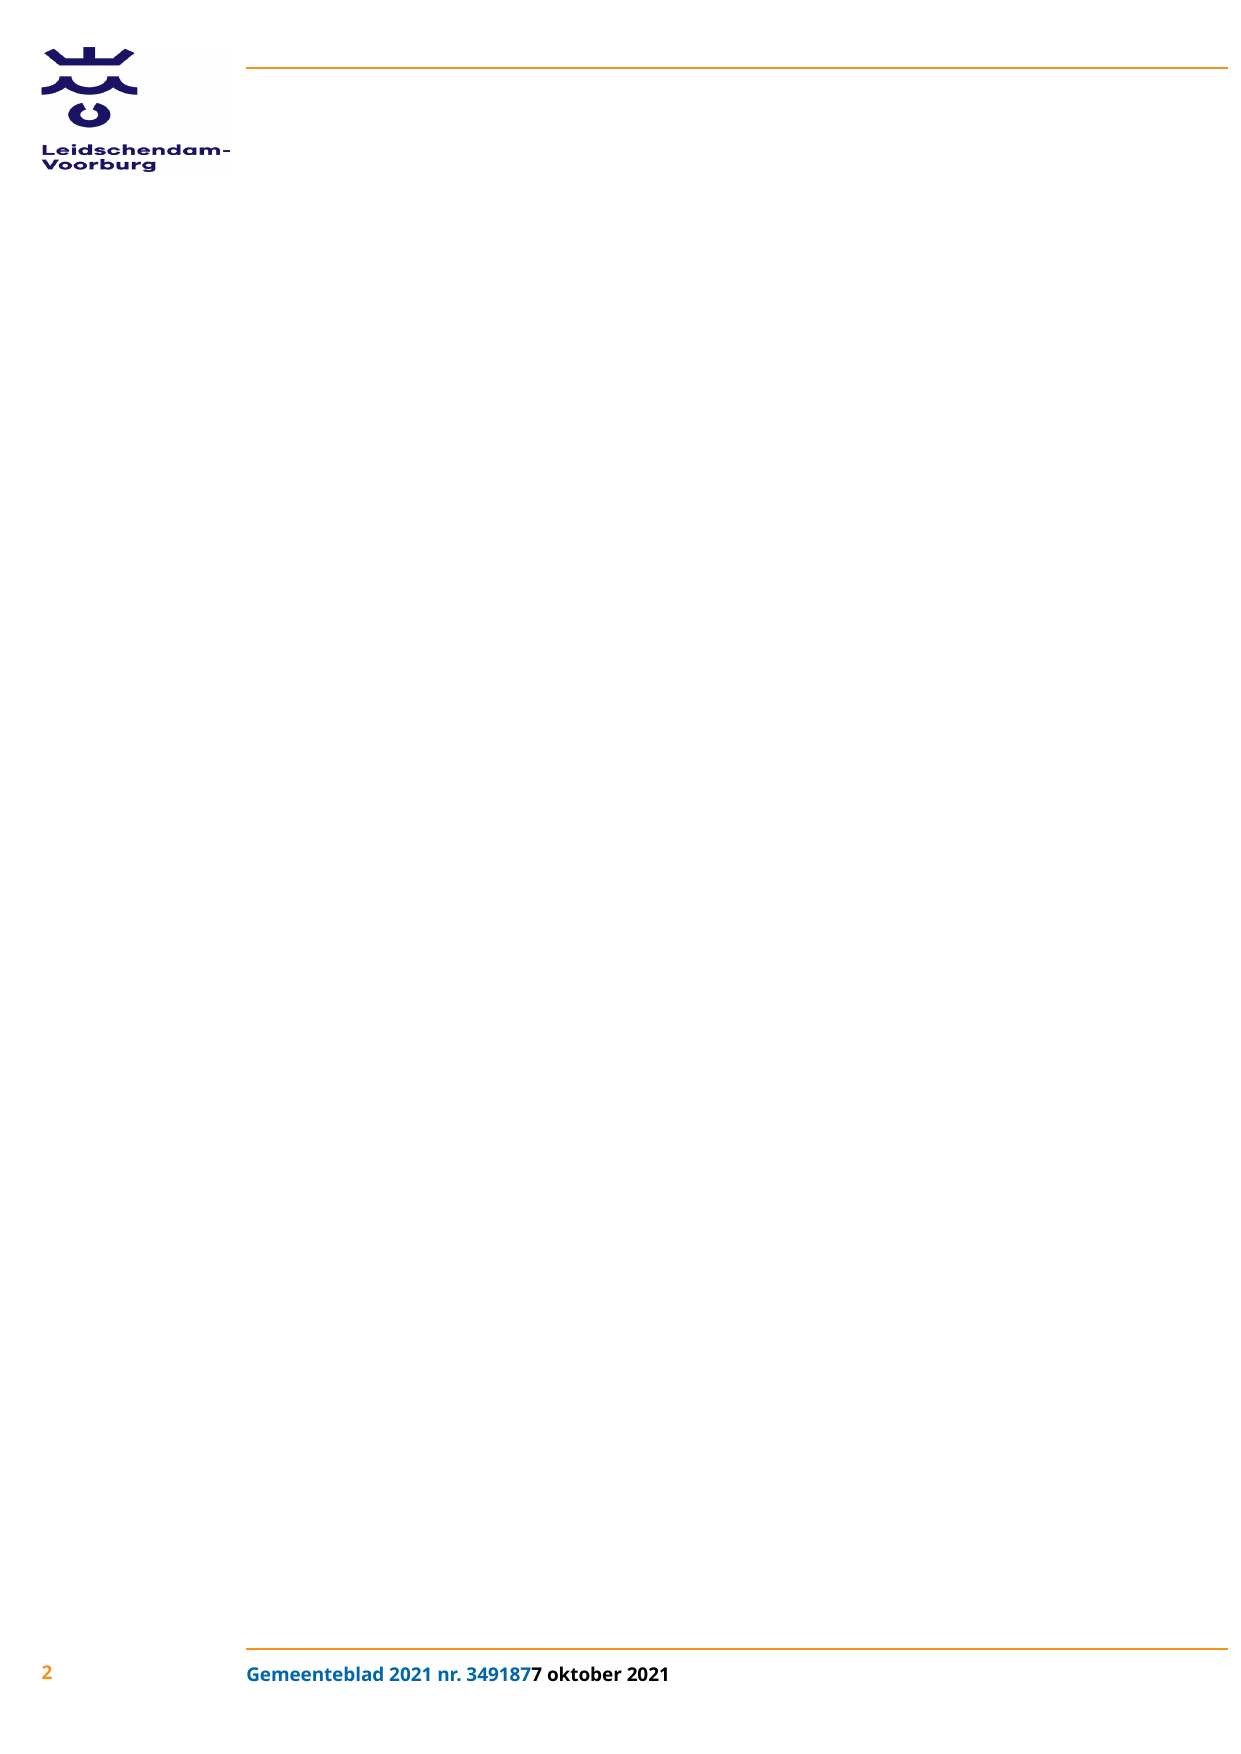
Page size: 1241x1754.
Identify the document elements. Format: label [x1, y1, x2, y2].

picture [41, 47, 231, 172]
